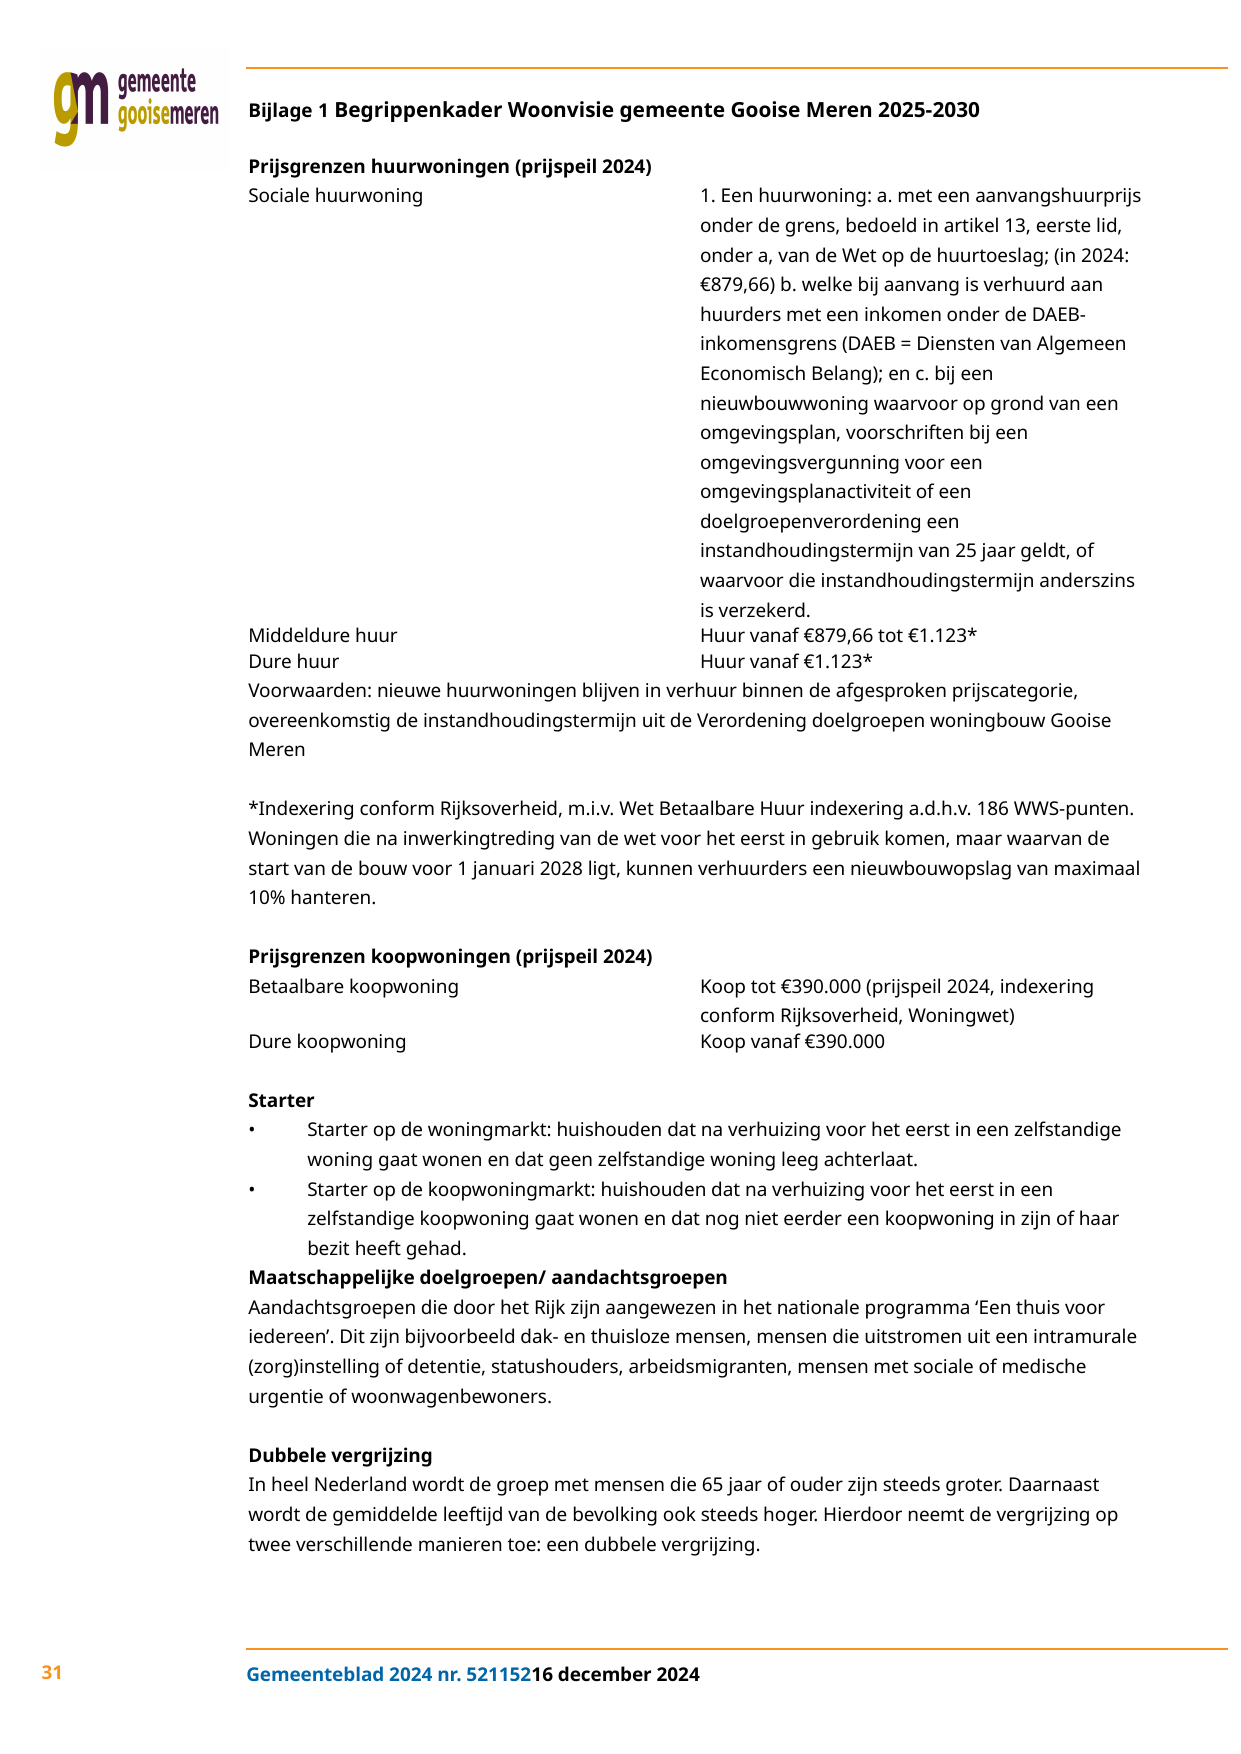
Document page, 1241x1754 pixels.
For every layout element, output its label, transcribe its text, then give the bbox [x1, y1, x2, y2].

table_cell Koop vanaf €390.000 [700, 1029, 1152, 1054]
list Starter op de koopwoningmarkt: huishouden dat na verhuizing voor het eerst in een zelfstandige koopwoning gaat wonen en dat nog niet eerder een koopwoning in zijn of haar bezit heeft gehad. [248, 1176, 1152, 1261]
table_header Sociale huurwoning [248, 183, 700, 622]
table_header 1. Een huurwoning: a. met een aanvangshuurprijs onder de grens, bedoeld in artikel 13, eerste lid, onder a, van de Wet op de huurtoeslag; (in 2024: €879,66) b. welke bij aanvang is verhuurd aan huurders met een inkomen onder de DAEB- inkomensgrens (DAEB = Diensten van Algemeen Economisch Belang); en c. bij een nieuwbouwwoning waarvoor op grond van een omgevingsplan, voorschriften bij een omgevingsvergunning voor een omgevingsplanactiviteit of een doelgroepenverordening een instandhoudingstermijn van 25 jaar geldt, of waarvoor die instandhoudingstermijn anderszins is verzekerd. [700, 183, 1152, 622]
text Bijlage 1 Begrippenkader Woonvisie gemeente Gooise Meren 2025-2030 [248, 95, 1152, 123]
text In heel Nederland wordt de groep met mensen die 65 jaar of ouder zijn steeds groter. Daarnaast wordt de gemiddelde leeftijd van de bevolking ook steeds hoger. Hierdoor neemt de vergrijzing op twee verschillende manieren toe: een dubbele vergrijzing. [248, 1472, 1152, 1556]
text Voorwaarden: nieuwe huurwoningen blijven in verhuur binnen de afgesproken prijscategorie, overeenkomstig de instandhoudingstermijn uit de Verordening doelgroepen woningbouw Gooise Meren [248, 677, 1152, 762]
text *Indexering conform Rijksoverheid, m.i.v. Wet Betaalbare Huur indexering a.d.h.v. 186 WWS-punten. Woningen die na inwerkingtreding van de wet voor het eerst in gebruik komen, maar waarvan de start van de bouw voor 1 januari 2028 ligt, kunnen verhuurders een nieuwbouwopslag van maximaal 10% hanteren. [248, 796, 1152, 910]
text Prijsgrenzen koopwoningen (prijspeil 2024) [248, 943, 1152, 969]
text Maatschappelijke doelgroepen/ aandachtsgroepen [248, 1264, 1152, 1290]
table_cell Dure huur [248, 648, 700, 674]
table_cell Dure koopwoning [248, 1029, 700, 1054]
table_cell Huur vanaf €1.123* [700, 648, 1152, 674]
text Starter [248, 1087, 1152, 1113]
picture [41, 47, 231, 172]
text Dubbele vergrijzing [248, 1442, 1152, 1468]
text Aandachtsgroepen die door het Rijk zijn aangewezen in het nationale programma ‘Een thuis voor iedereen’. Dit zijn bijvoorbeeld dak- en thuisloze mensen, mensen die uitstromen uit een intramurale (zorg)instelling of detentie, statushouders, arbeidsmigranten, mensen met sociale of medische urgentie of woonwagenbewoners. [248, 1294, 1152, 1408]
list Starter op de woningmarkt: huishouden dat na verhuizing voor het eerst in een zelfstandige woning gaat wonen en dat geen zelfstandige woning leeg achterlaat. [248, 1117, 1152, 1172]
table_header Koop tot €390.000 (prijspeil 2024, indexering conform Rijksoverheid, Woningwet) [700, 973, 1152, 1028]
table_header Betaalbare koopwoning [248, 973, 700, 1028]
text Prijsgrenzen huurwoningen (prijspeil 2024) [248, 153, 1152, 179]
table_cell Huur vanaf €879,66 tot €1.123* [700, 623, 1152, 648]
table_cell Middeldure huur [248, 623, 700, 648]
